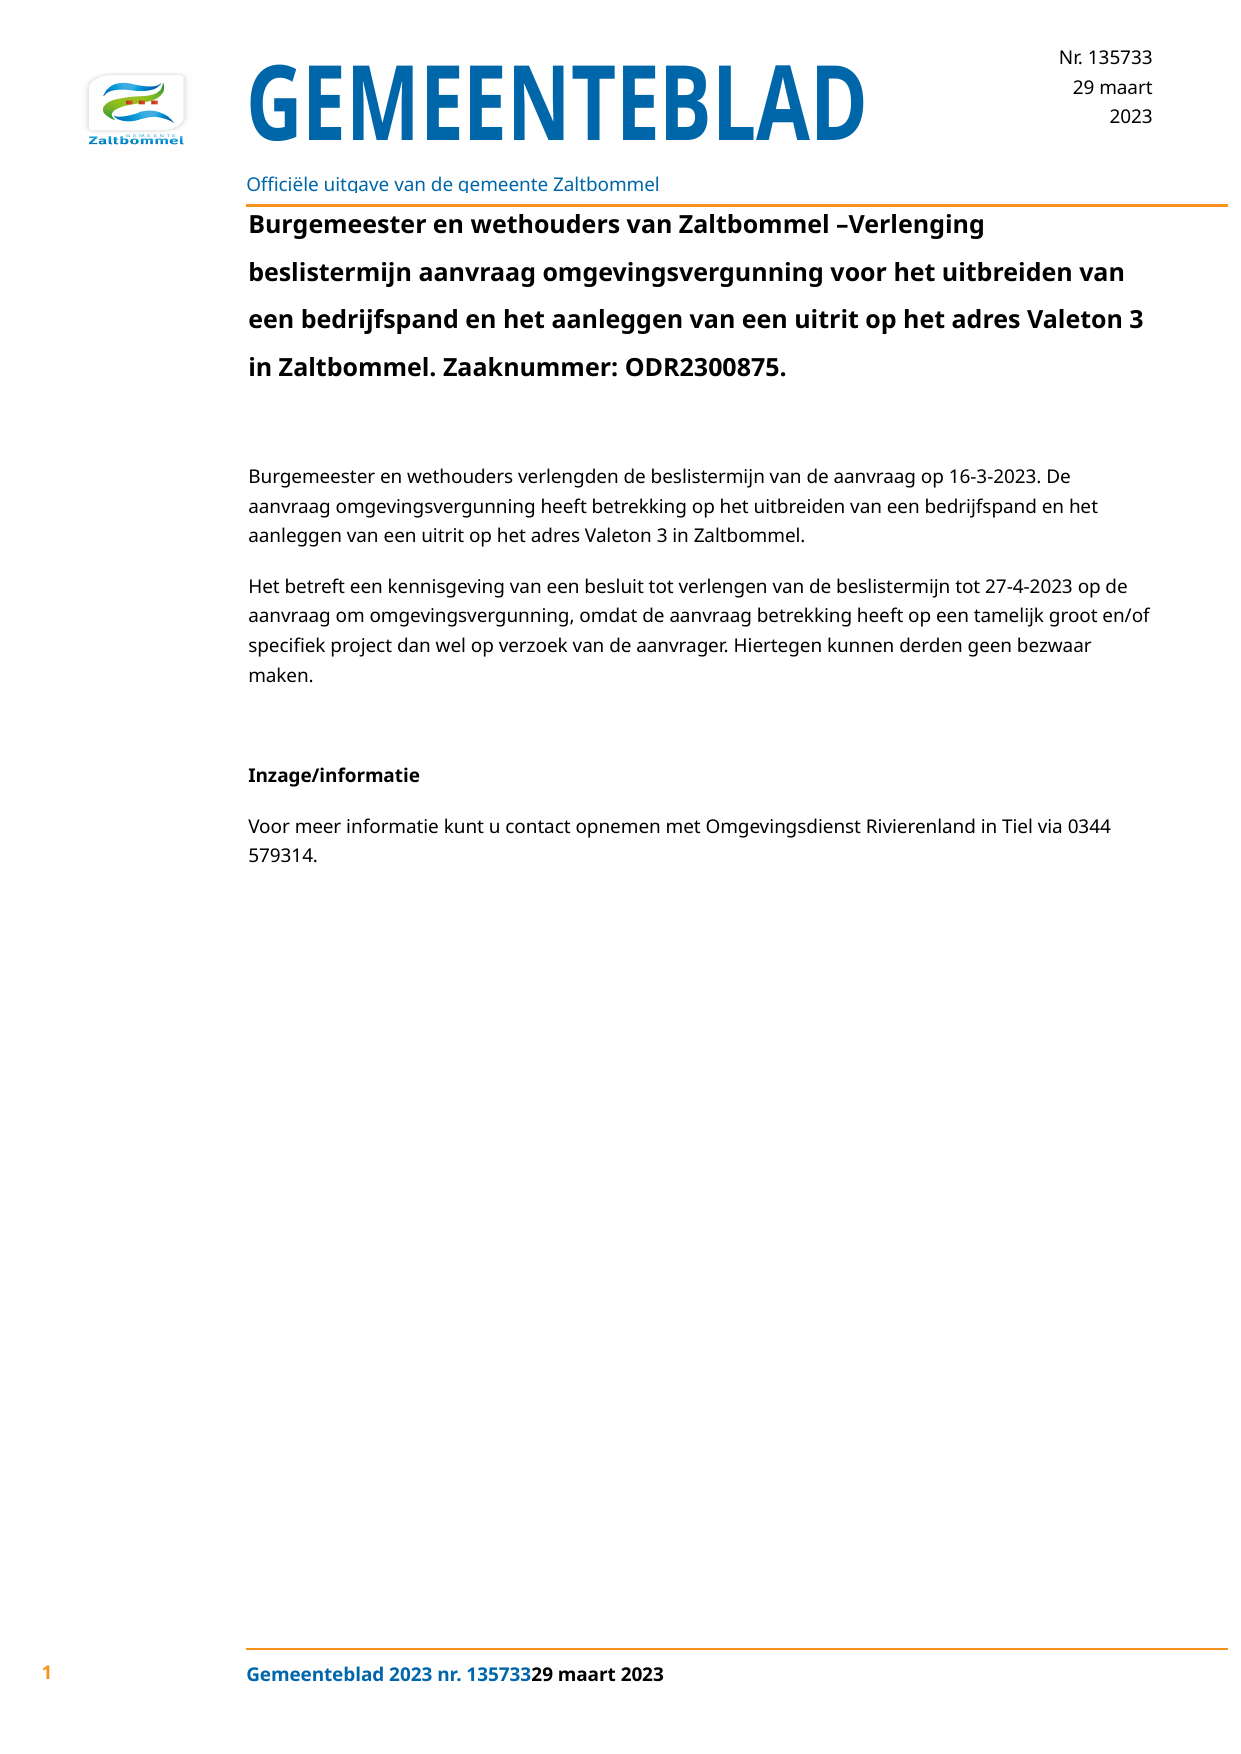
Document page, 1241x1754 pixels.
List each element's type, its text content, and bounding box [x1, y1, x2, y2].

picture [41, 47, 231, 172]
text Burgemeester en wethouders van Zaltbommel –Verlenging beslistermijn aanvraag omgevingsvergunning voor het uitbreiden van een bedrijfspand en het aanleggen van een uitrit op het adres Valeton 3 in Zaltbommel. Zaaknummer: ODR2300875. [248, 207, 1152, 384]
text Burgemeester en wethouders verlengden de beslistermijn van de aanvraag op 16-3-2023. De aanvraag omgevingsvergunning heeft betrekking op het uitbreiden van een bedrijfspand en het aanleggen van een uitrit op het adres Valeton 3 in Zaltbommel. [248, 463, 1152, 548]
text Inzage/informatie [248, 763, 1152, 788]
text Het betreft een kennisgeving van een besluit tot verlengen van de beslistermijn tot 27-4-2023 op de aanvraag om omgevingsvergunning, omdat de aanvraag betrekking heeft op een tamelijk groot en/of specifiek project dan wel op verzoek van de aanvrager. Hiertegen kunnen derden geen bezwaar maken. [248, 573, 1152, 688]
text Voor meer informatie kunt u contact opnemen met Omgevingsdienst Rivierenland in Tiel via 0344 579314. [248, 813, 1152, 868]
